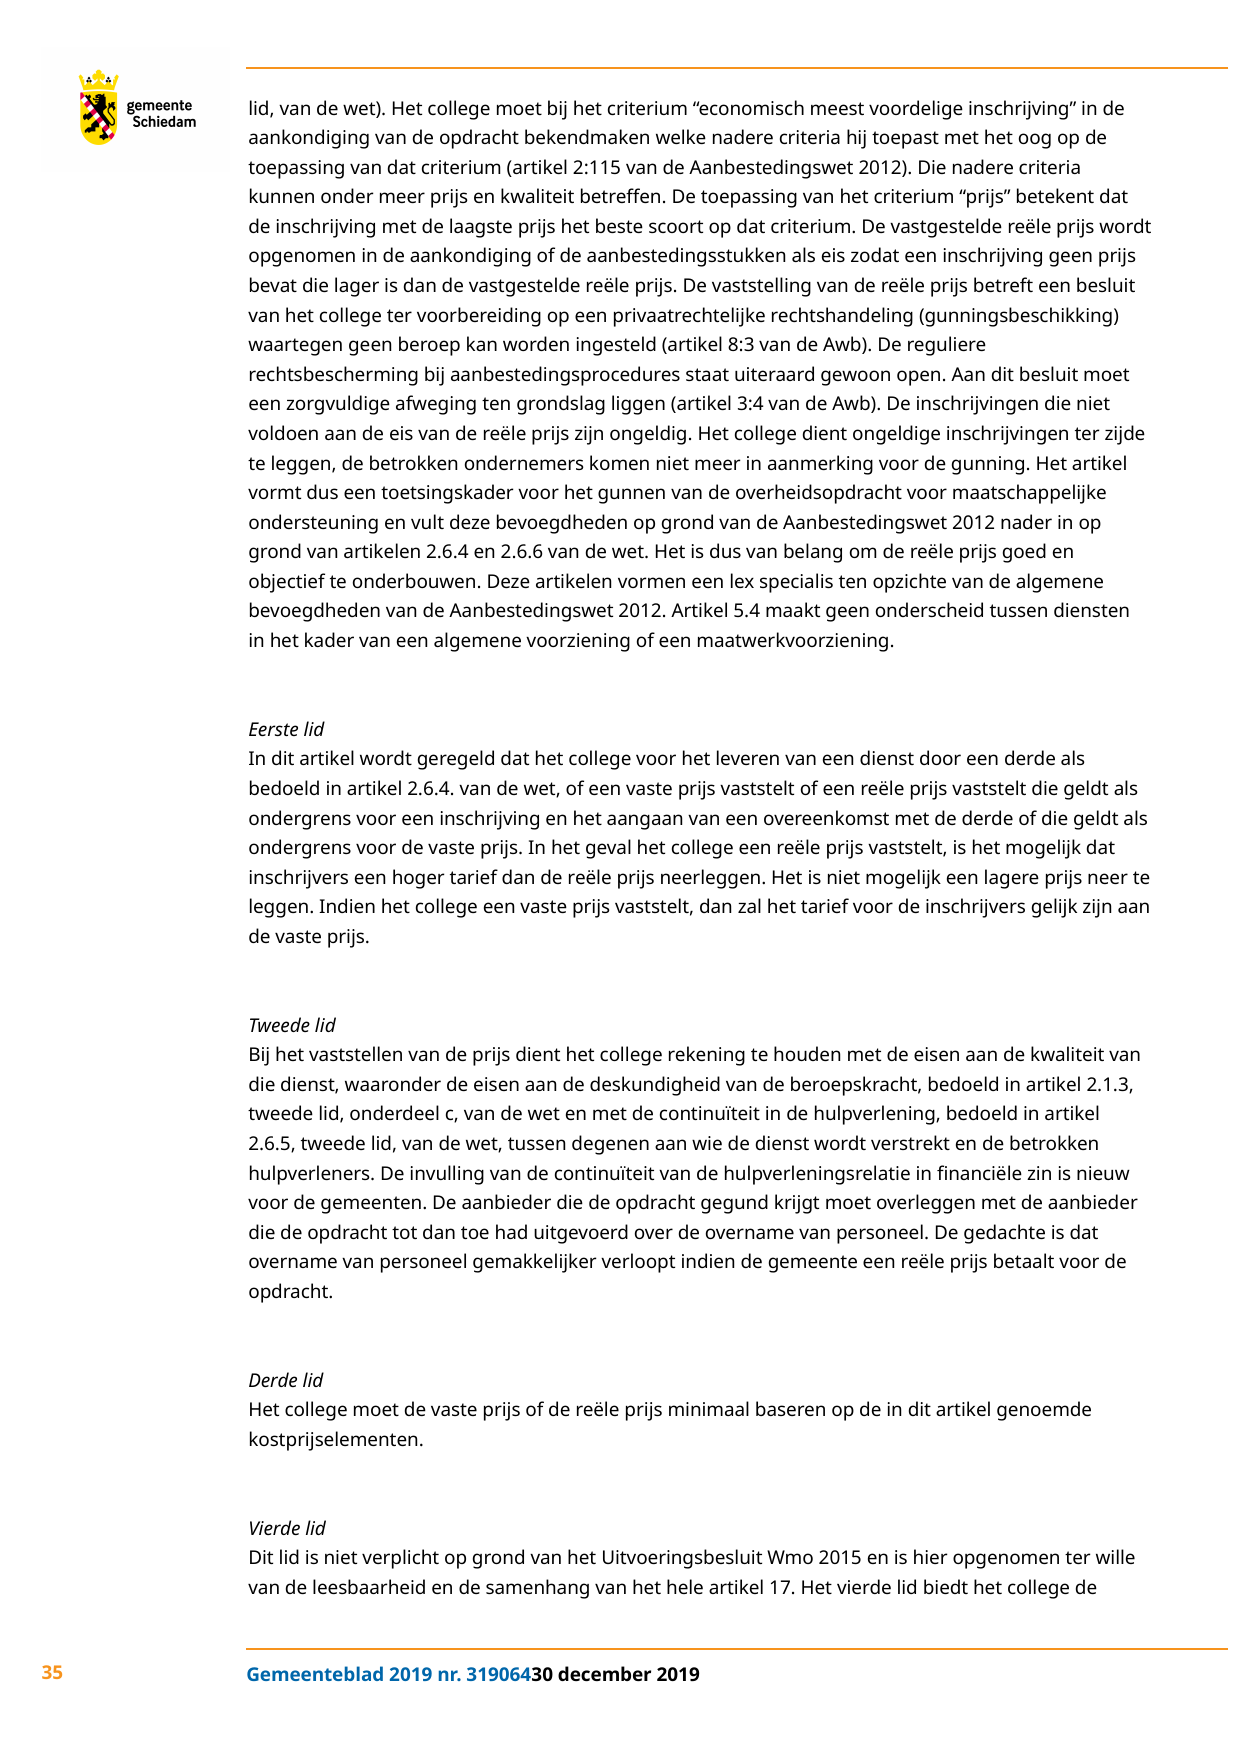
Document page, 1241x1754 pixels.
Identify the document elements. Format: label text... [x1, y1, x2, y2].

text Vierde lid [248, 1515, 1152, 1541]
text Tweede lid [248, 1012, 1152, 1038]
text Dit lid is niet verplicht op grond van het Uitvoeringsbesluit Wmo 2015 en is hier opgenomen ter wille van de leesbaarheid en de samenhang van het hele artikel 17. Het vierde lid biedt het college de [248, 1544, 1152, 1600]
text Het college moet de vaste prijs of de reële prijs minimaal baseren op de in dit artikel genoemde kostprijselementen. [248, 1396, 1152, 1452]
text Derde lid [248, 1367, 1152, 1393]
picture [41, 47, 231, 172]
text Eerste lid [248, 716, 1152, 742]
text Bij het vaststellen van de prijs dient het college rekening te houden met de eisen aan de kwaliteit van die dienst, waaronder de eisen aan de deskundigheid van de beroepskracht, bedoeld in artikel 2.1.3, tweede lid, onderdeel c, van de wet en met de continuïteit in de hulpverlening, bedoeld in artikel 2.6.5, tweede lid, van de wet, tussen degenen aan wie de dienst wordt verstrekt en de betrokken hulpverleners. De invulling van de continuïteit van de hulpverleningsrelatie in financiële zin is nieuw voor de gemeenten. De aanbieder die de opdracht gegund krijgt moet overleggen met de aanbieder die de opdracht tot dan toe had uitgevoerd over de overname van personeel. De gedachte is dat overname van personeel gemakkelijker verloopt indien de gemeente een reële prijs betaalt voor de opdracht. [248, 1041, 1152, 1304]
text lid, van de wet). Het college moet bij het criterium “economisch meest voordelige inschrijving” in de aankondiging van de opdracht bekendmaken welke nadere criteria hij toepast met het oog op de toepassing van dat criterium (artikel 2:115 van de Aanbestedingswet 2012). Die nadere criteria kunnen onder meer prijs en kwaliteit betreffen. De toepassing van het criterium “prijs” betekent dat de inschrijving met de laagste prijs het beste scoort op dat criterium. De vastgestelde reële prijs wordt opgenomen in de aankondiging of de aanbestedingsstukken als eis zodat een inschrijving geen prijs bevat die lager is dan de vastgestelde reële prijs. De vaststelling van de reële prijs betreft een besluit van het college ter voorbereiding op een privaatrechtelijke rechtshandeling (gunningsbeschikking) waartegen geen beroep kan worden ingesteld (artikel 8:3 van de Awb). De reguliere rechtsbescherming bij aanbestedingsprocedures staat uiteraard gewoon open. Aan dit besluit moet een zorgvuldige afweging ten grondslag liggen (artikel 3:4 van de Awb). De inschrijvingen die niet voldoen aan de eis van de reële prijs zijn ongeldig. Het college dient ongeldige inschrijvingen ter zijde te leggen, de betrokken ondernemers komen niet meer in aanmerking voor de gunning. Het artikel vormt dus een toetsingskader voor het gunnen van de overheidsopdracht voor maatschappelijke ondersteuning en vult deze bevoegdheden op grond van de Aanbestedingswet 2012 nader in op grond van artikelen 2.6.4 en 2.6.6 van de wet. Het is dus van belang om de reële prijs goed en objectief te onderbouwen. Deze artikelen vormen een lex specialis ten opzichte van de algemene bevoegdheden van de Aanbestedingswet 2012. Artikel 5.4 maakt geen onderscheid tussen diensten in het kader van een algemene voorziening of een maatwerkvoorziening. [248, 95, 1152, 653]
text In dit artikel wordt geregeld dat het college voor het leveren van een dienst door een derde als bedoeld in artikel 2.6.4. van de wet, of een vaste prijs vaststelt of een reële prijs vaststelt die geldt als ondergrens voor een inschrijving en het aangaan van een overeenkomst met de derde of die geldt als ondergrens voor de vaste prijs. In het geval het college een reële prijs vaststelt, is het mogelijk dat inschrijvers een hoger tarief dan de reële prijs neerleggen. Het is niet mogelijk een lagere prijs neer te leggen. Indien het college een vaste prijs vaststelt, dan zal het tarief voor de inschrijvers gelijk zijn aan de vaste prijs. [248, 746, 1152, 949]
